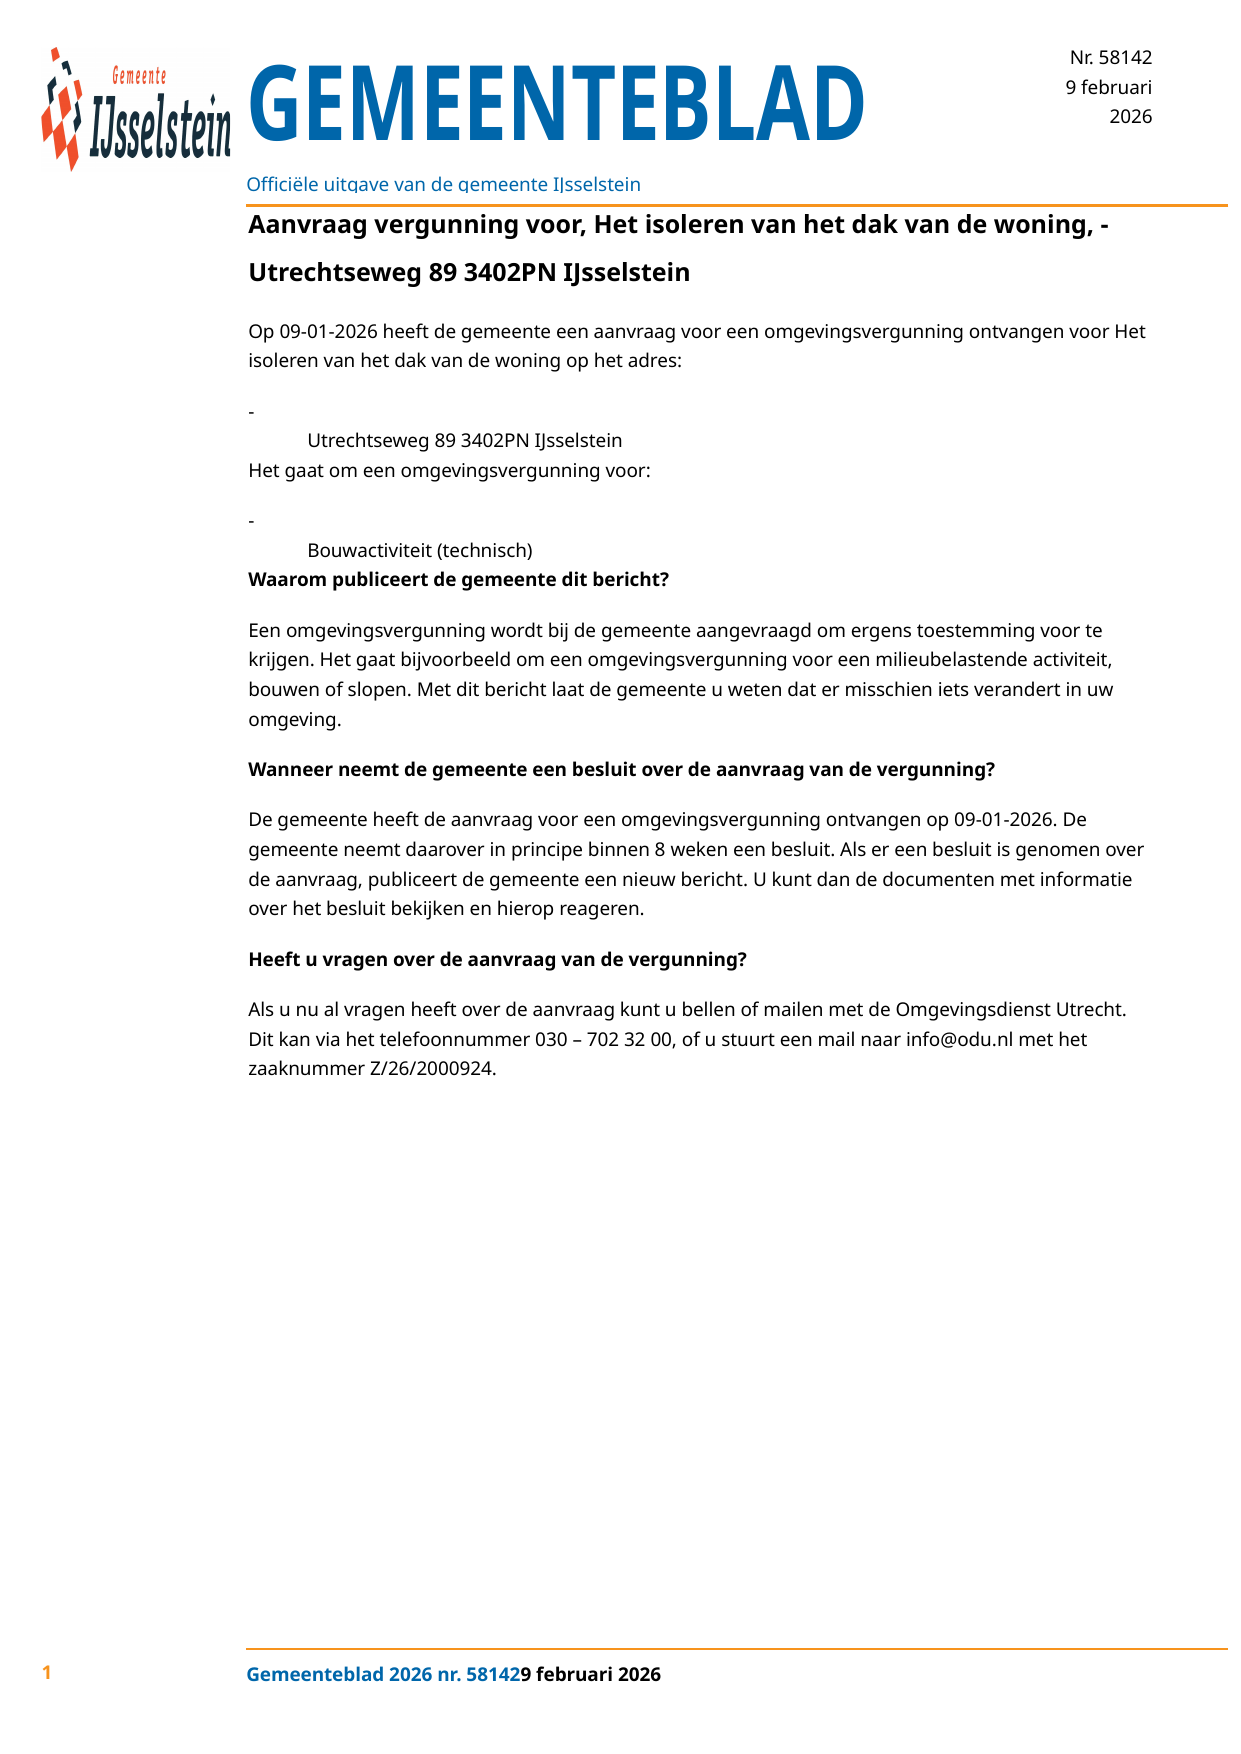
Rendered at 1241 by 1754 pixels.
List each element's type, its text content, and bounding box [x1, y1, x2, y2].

list Bouwactiviteit (technisch) [248, 537, 1152, 563]
text Heeft u vragen over de aanvraag van de vergunning? [248, 946, 1152, 972]
text Waarom publiceert de gemeente dit bericht? [248, 567, 1152, 592]
list Utrechtseweg 89 3402PN IJsselstein [248, 427, 1152, 453]
text Het gaat om een omgevingsvergunning voor: [248, 457, 1152, 483]
text Aanvraag vergunning voor, Het isoleren van het dak van de woning, -Utrechtseweg 89 3402PN IJsselstein [248, 207, 1152, 288]
text Als u nu al vragen heeft over de aanvraag kunt u bellen of mailen met de Omgevingsdienst Utrecht. Dit kan via het telefoonnummer 030 – 702 32 00, of u stuurt een mail naar info@odu.nl met het zaaknummer Z/26/2000924. [248, 996, 1152, 1081]
text Op 09-01-2026 heeft de gemeente een aanvraag voor een omgevingsvergunning ontvangen voor Het isoleren van het dak van de woning op het adres: [248, 318, 1152, 373]
picture [41, 47, 231, 172]
text Een omgevingsvergunning wordt bij de gemeente aangevraagd om ergens toestemming voor te krijgen. Het gaat bijvoorbeeld om een omgevingsvergunning voor een milieubelastende activiteit, bouwen of slopen. Met dit bericht laat de gemeente u weten dat er misschien iets verandert in uw omgeving. [248, 617, 1152, 732]
text Wanneer neemt de gemeente een besluit over de aanvraag van de vergunning? [248, 756, 1152, 782]
text De gemeente heeft de aanvraag voor een omgevingsvergunning ontvangen op 09-01-2026. De gemeente neemt daarover in principe binnen 8 weken een besluit. Als er een besluit is genomen over de aanvraag, publiceert de gemeente een nieuw bericht. U kunt dan de documenten met informatie over het besluit bekijken en hierop reageren. [248, 807, 1152, 921]
